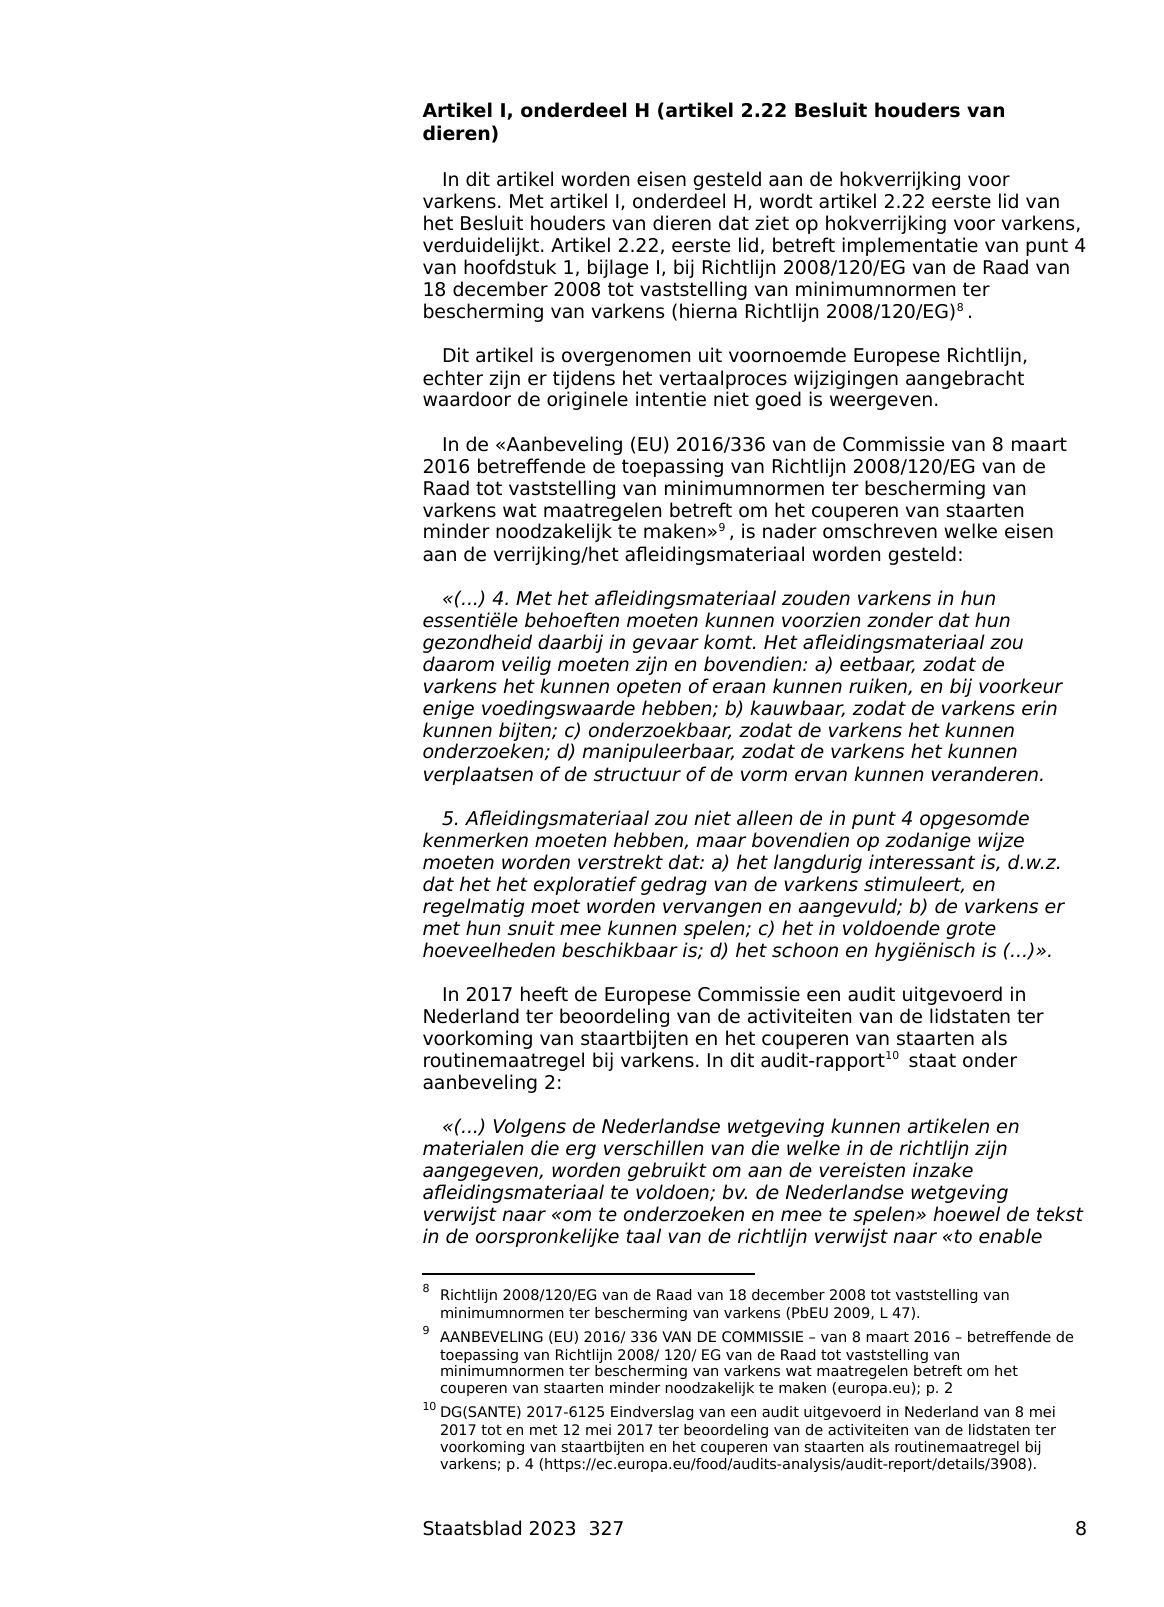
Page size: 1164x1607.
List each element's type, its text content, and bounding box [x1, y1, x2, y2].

text In dit artikel worden eisen gesteld aan de hokverrijking voor varkens. Met artikel I, onderdeel H, wordt artikel 2.22 eerste lid van het Besluit houders van dieren dat ziet op hokverrijking voor varkens, verduidelijkt. Artikel 2.22, eerste lid, betreft implementatie van punt 4 van hoofdstuk 1, bijlage I, bij Richtlijn 2008/120/EG van de Raad van 18 december 2008 tot vaststelling van minimumnormen ter bescherming van varkens (hierna Richtlijn 2008/120/EG). [422, 169, 1087, 323]
text «(...) 4. Met het afleidingsmateriaal zouden varkens in hun essentiële behoeften moeten kunnen voorzien zonder dat hun gezondheid daarbij in gevaar komt. Het afleidingsmateriaal zou daarom veilig moeten zijn en bovendien: a) eetbaar, zodat de varkens het kunnen opeten of eraan kunnen ruiken, en bij voorkeur enige voedingswaarde hebben; b) kauwbaar, zodat de varkens erin kunnen bijten; c) onderzoekbaar, zodat de varkens het kunnen onderzoeken; d) manipuleerbaar, zodat de varkens het kunnen verplaatsen of de structuur of de vorm ervan kunnen veranderen. [422, 588, 1087, 785]
text AANBEVELING (EU) 2016/ 336 VAN DE COMMISSIE – van 8 maart 2016 – betreffende de toepassing van Richtlijn 2008/ 120/ EG van de Raad tot vaststelling van minimumnormen ter bescherming van varkens wat maatregelen betreft om het couperen van staarten minder noodzakelijk te maken (europa.eu); p. 2 [422, 1324, 1087, 1397]
subtitle Artikel I, onderdeel H (artikel 2.22 Besluit houders van dieren) [422, 100, 1087, 144]
text «(...) Volgens de Nederlandse wetgeving kunnen artikelen en materialen die erg verschillen van die welke in de richtlijn zijn aangegeven, worden gebruikt om aan de vereisten inzake afleidingsmateriaal te voldoen; bv. de Nederlandse wetgeving verwijst naar «om te onderzoeken en mee te spelen» hoewel de tekst in de oorspronkelijke taal van de richtlijn verwijst naar «to enable [422, 1116, 1087, 1248]
text Richtlijn 2008/120/EG van de Raad van 18 december 2008 tot vaststelling van minimumnormen ter bescherming van varkens (PbEU 2009, L 47). [422, 1283, 1087, 1322]
text DG(SANTE) 2017-6125 Eindverslag van een audit uitgevoerd in Nederland van 8 mei 2017 tot en met 12 mei 2017 ter beoordeling van de activiteiten van de lidstaten ter voorkoming van staartbijten en het couperen van staarten als routinemaatregel bij varkens; p. 4 (https://ec.europa.eu/food/audits-analysis/audit-report/details/3908). [422, 1400, 1087, 1473]
text Dit artikel is overgenomen uit voornoemde Europese Richtlijn, echter zijn er tijdens het vertaalproces wijzigingen aangebracht waardoor de originele intentie niet goed is weergeven. [422, 345, 1087, 411]
text In 2017 heeft de Europese Commissie een audit uitgevoerd in Nederland ter beoordeling van de activiteiten van de lidstaten ter voorkoming van staartbijten en het couperen van staarten als routinemaatregel bij varkens. In dit audit-rapport staat onder aanbeveling 2: [422, 984, 1087, 1093]
text 5. Afleidingsmateriaal zou niet alleen de in punt 4 opgesomde kenmerken moeten hebben, maar bovendien op zodanige wijze moeten worden verstrekt dat: a) het langdurig interessant is, d.w.z. dat het het exploratief gedrag van de varkens stimuleert, en regelmatig moet worden vervangen en aangevuld; b) de varkens er met hun snuit mee kunnen spelen; c) het in voldoende grote hoeveelheden beschikbaar is; d) het schoon en hygiënisch is (...)». [422, 808, 1087, 961]
text In de «Aanbeveling (EU) 2016/336 van de Commissie van 8 maart 2016 betreffende de toepassing van Richtlijn 2008/120/EG van de Raad tot vaststelling van minimumnormen ter bescherming van varkens wat maatregelen betreft om het couperen van staarten minder noodzakelijk te maken», is nader omschreven welke eisen aan de verrijking/het afleidingsmateriaal worden gesteld: [422, 433, 1087, 565]
